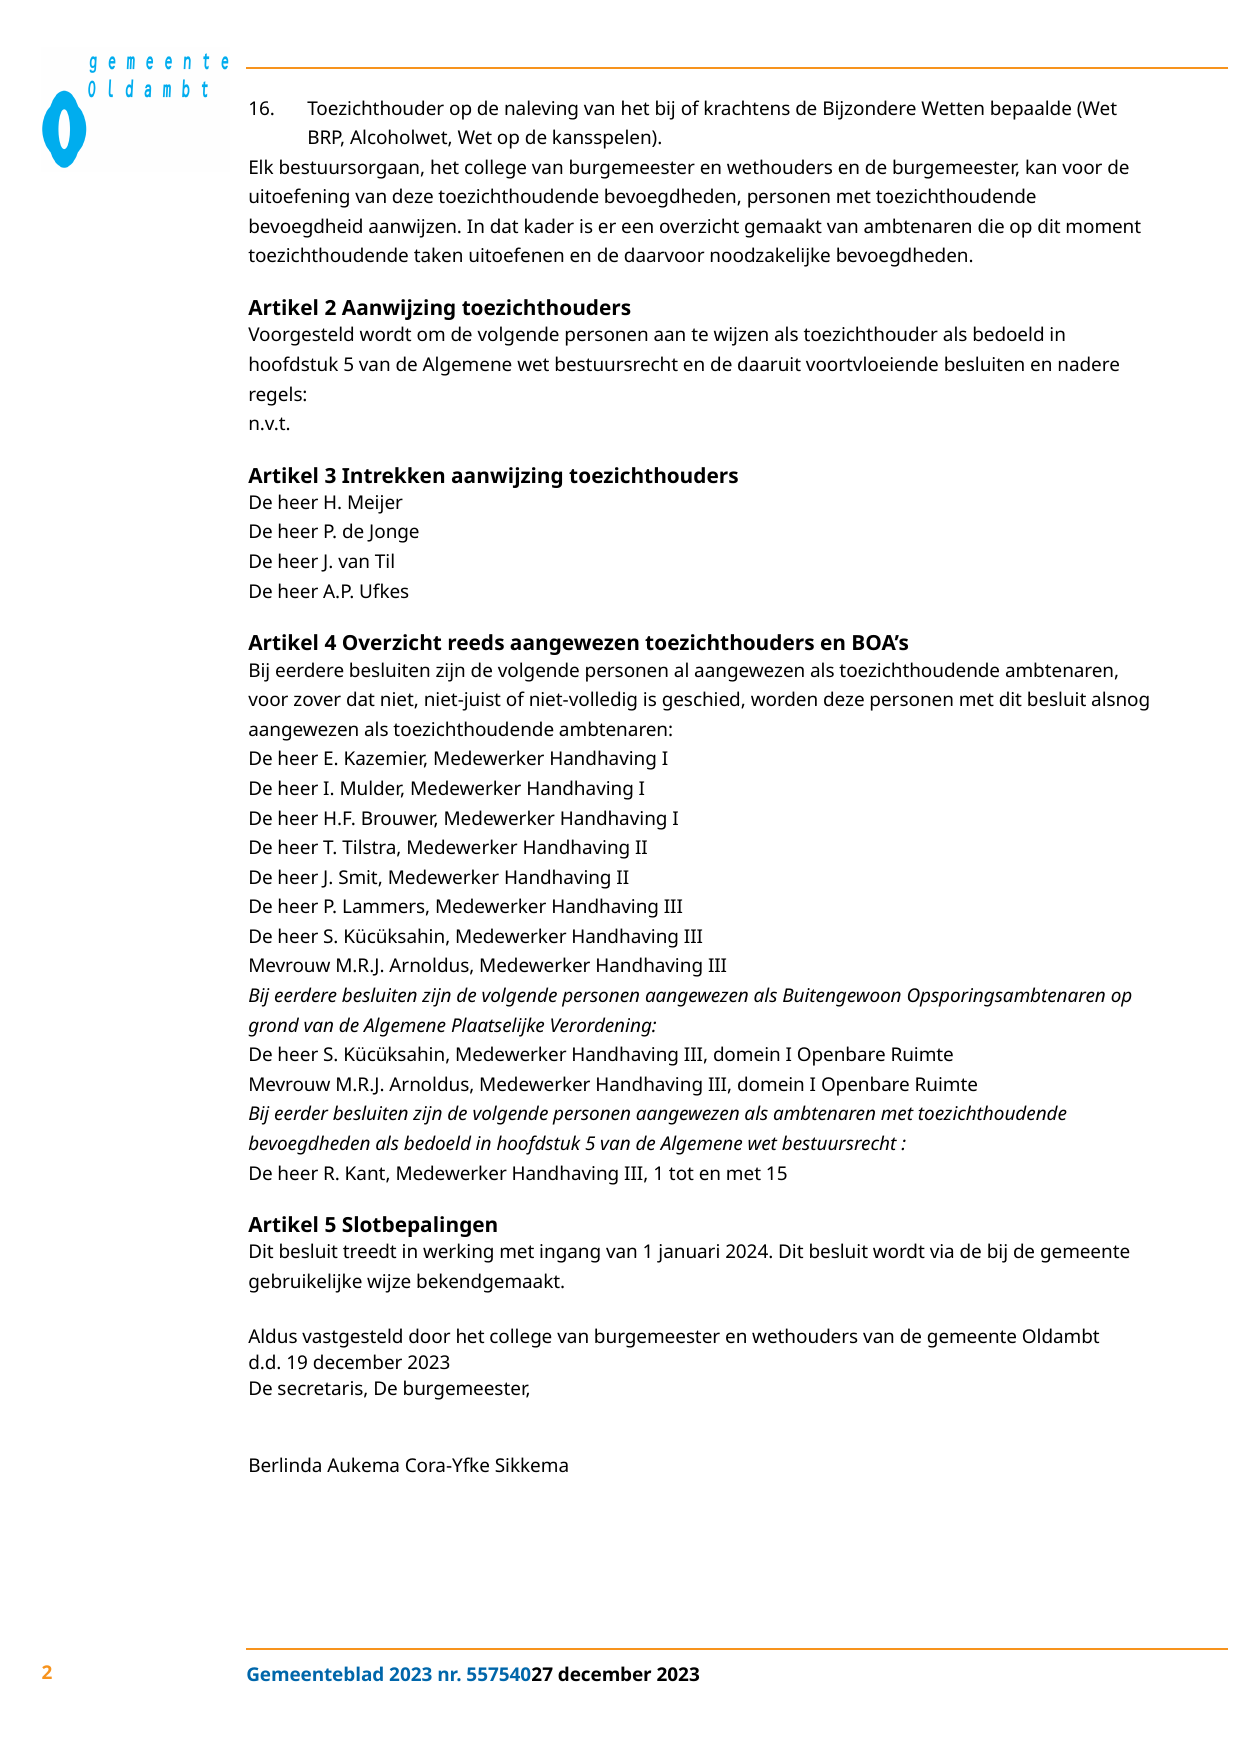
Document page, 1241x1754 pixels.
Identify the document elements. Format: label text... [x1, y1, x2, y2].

text De heer I. Mulder, Medewerker Handhaving I [248, 775, 1152, 801]
text De heer T. Tilstra, Medewerker Handhaving II [248, 834, 1152, 860]
list Toezichthouder op de naleving van het bij of krachtens de Bijzondere Wetten bepaalde (Wet BRP, Alcoholwet, Wet op de kansspelen). [248, 95, 1152, 150]
text Artikel 4 Overzicht reeds aangewezen toezichthouders en BOA’s [248, 628, 1152, 657]
text Bij eerdere besluiten zijn de volgende personen aangewezen als Buitengewoon Opsporingsambtenaren op grond van de Algemene Plaatselijke Verordening: [248, 982, 1152, 1037]
text Mevrouw M.R.J. Arnoldus, Medewerker Handhaving III [248, 953, 1152, 978]
text De heer P. de Jonge [248, 519, 1152, 544]
text d.d. 19 december 2023 [248, 1349, 1152, 1375]
text Artikel 5 Slotbepalingen [248, 1210, 1152, 1238]
text De heer S. Kücüksahin, Medewerker Handhaving III, domein I Openbare Ruimte [248, 1041, 1152, 1067]
text Mevrouw M.R.J. Arnoldus, Medewerker Handhaving III, domein I Openbare Ruimte [248, 1071, 1152, 1097]
text n.v.t. [248, 410, 1152, 436]
text Dit besluit treedt in werking met ingang van 1 januari 2024. Dit besluit wordt via de bij de gemeente gebruikelijke wijze bekendgemaakt. [248, 1238, 1152, 1294]
text De heer E. Kazemier, Medewerker Handhaving I [248, 746, 1152, 771]
text De heer S. Kücüksahin, Medewerker Handhaving III [248, 923, 1152, 949]
text De secretaris, De burgemeester, [248, 1375, 1152, 1401]
text De heer J. Smit, Medewerker Handhaving II [248, 864, 1152, 889]
text De heer P. Lammers, Medewerker Handhaving III [248, 893, 1152, 919]
text De heer H.F. Brouwer, Medewerker Handhaving I [248, 805, 1152, 830]
text De heer J. van Til [248, 548, 1152, 574]
text Voorgesteld wordt om de volgende personen aan te wijzen als toezichthouder als bedoeld in hoofdstuk 5 van de Algemene wet bestuursrecht en de daaruit voortvloeiende besluiten en nadere regels: [248, 322, 1152, 406]
picture [41, 47, 231, 172]
text Elk bestuursorgaan, het college van burgemeester en wethouders en de burgemeester, kan voor de uitoefening van deze toezichthoudende bevoegdheden, personen met toezichthoudende bevoegdheid aanwijzen. In dat kader is er een overzicht gemaakt van ambtenaren die op dit moment toezichthoudende taken uitoefenen en de daarvoor noodzakelijke bevoegdheden. [248, 154, 1152, 268]
text Berlinda Aukema Cora-Yfke Sikkema [248, 1452, 1152, 1478]
text Artikel 2 Aanwijzing toezichthouders [248, 293, 1152, 322]
text De heer R. Kant, Medewerker Handhaving III, 1 tot en met 15 [248, 1160, 1152, 1185]
text Bij eerder besluiten zijn de volgende personen aangewezen als ambtenaren met toezichthoudende bevoegdheden als bedoeld in hoofdstuk 5 van de Algemene wet bestuursrecht : [248, 1101, 1152, 1156]
text Aldus vastgesteld door het college van burgemeester en wethouders van de gemeente Oldambt [248, 1323, 1152, 1349]
text De heer A.P. Ufkes [248, 578, 1152, 604]
text Artikel 3 Intrekken aanwijzing toezichthouders [248, 461, 1152, 489]
text Bij eerdere besluiten zijn de volgende personen al aangewezen als toezichthoudende ambtenaren, voor zover dat niet, niet-juist of niet-volledig is geschied, worden deze personen met dit besluit alsnog aangewezen als toezichthoudende ambtenaren: [248, 657, 1152, 742]
text De heer H. Meijer [248, 489, 1152, 515]
